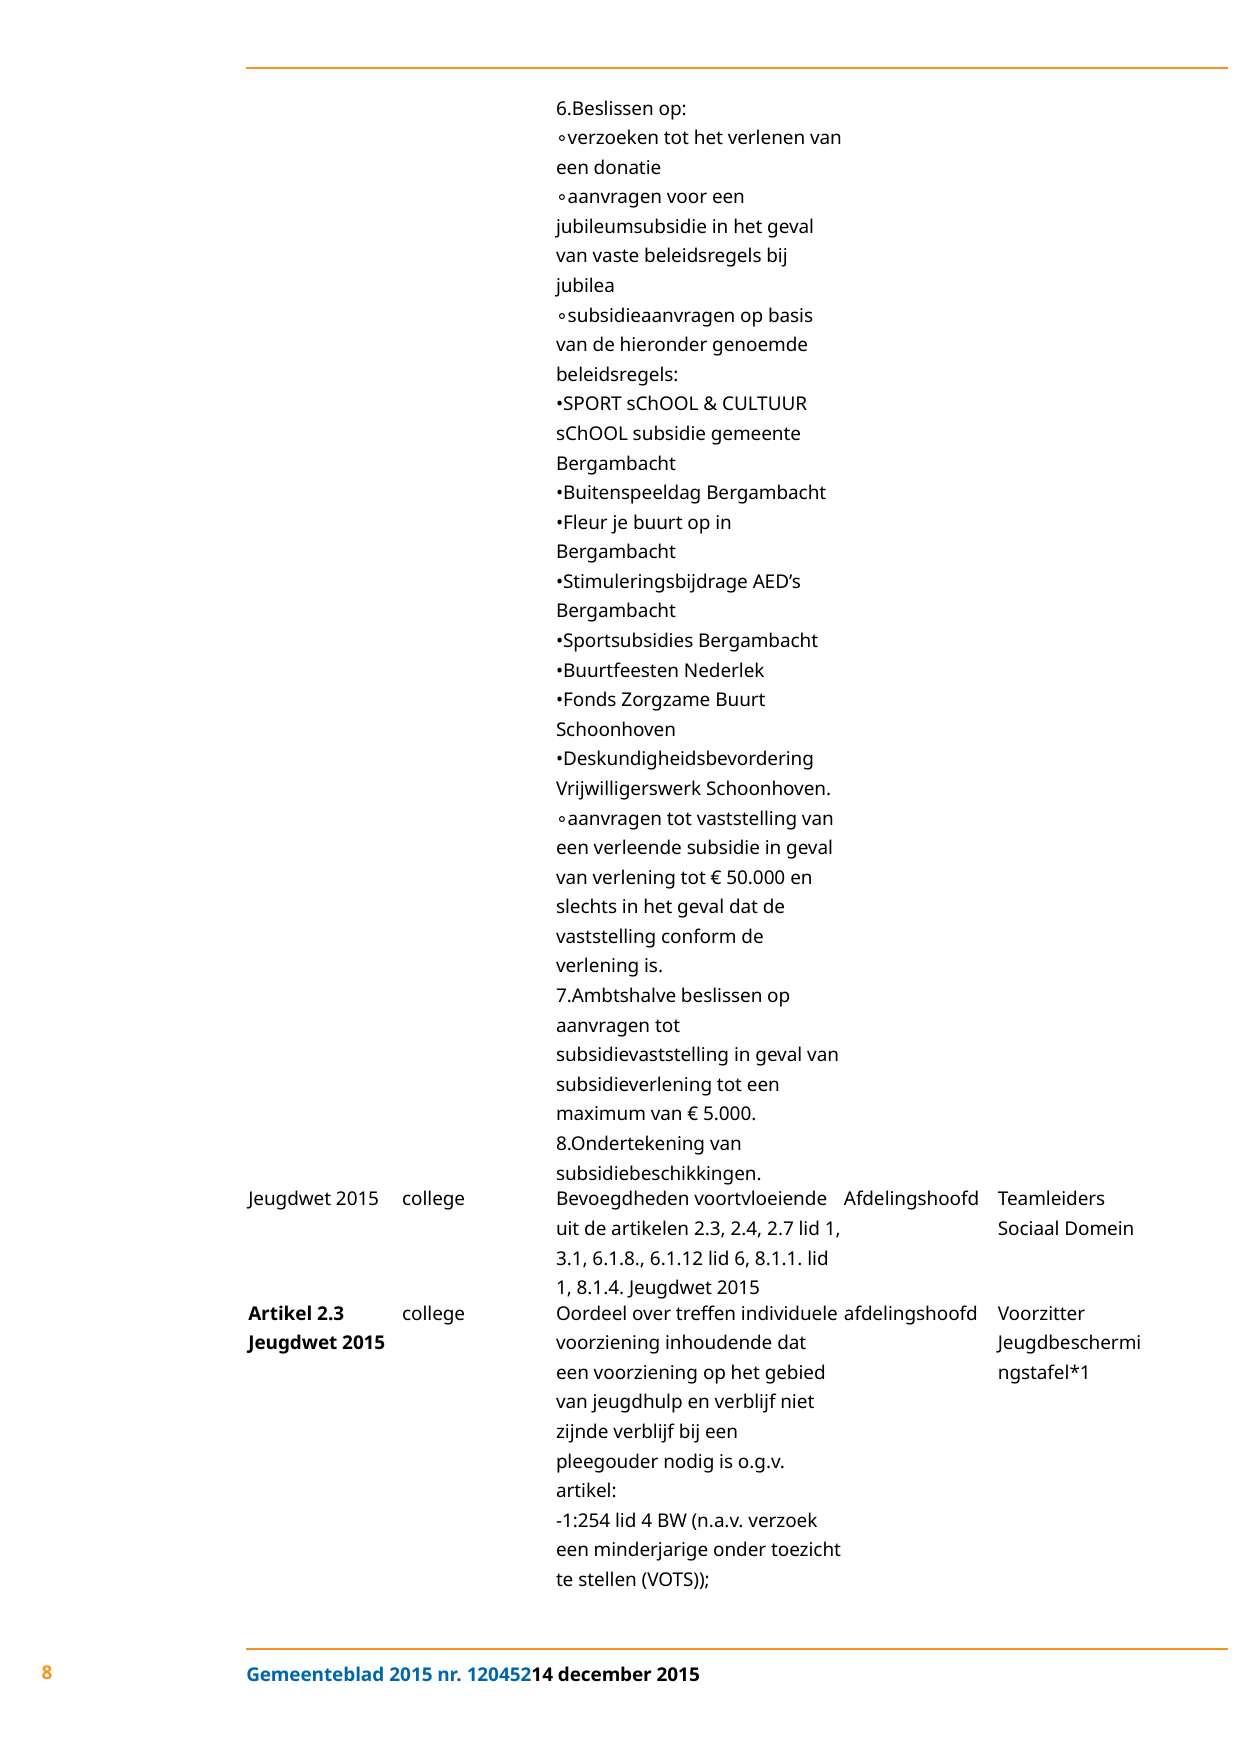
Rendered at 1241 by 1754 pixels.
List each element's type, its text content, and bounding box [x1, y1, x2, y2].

table_cell [402, 95, 556, 1186]
table_cell 6.Beslissen op: ∘verzoeken tot het verlenen van een donatie ∘aanvragen voor een jubileumsubsidie in het geval van vaste beleidsregels bij jubilea ∘subsidieaanvragen op basis van de hieronder genoemde beleidsregels: •SPORT sChOOL & CULTUUR sChOOL subsidie gemeente Bergambacht •Buitenspeeldag Bergambacht •Fleur je buurt op in Bergambacht •Stimuleringsbijdrage AED’s Bergambacht •Sportsubsidies Bergambacht •Buurtfeesten Nederlek •Fonds Zorgzame Buurt Schoonhoven •Deskundigheidsbevordering Vrijwilligerswerk Schoonhoven. ∘aanvragen tot vaststelling van een verleende subsidie in geval van verlening tot € 50.000 en slechts in het geval dat de vaststelling conform de verlening is. 7.Ambtshalve beslissen op aanvragen tot subsidievaststelling in geval van subsidieverlening tot een maximum van € 5.000. 8.Ondertekening van subsidiebeschikkingen. [556, 95, 844, 1186]
table_cell Oordeel over treffen individuele voorziening inhoudende dat een voorziening op het gebied van jeugdhulp en verblijf niet zijnde verblijf bij een pleegouder nodig is o.g.v. artikel: -1:254 lid 4 BW (n.a.v. verzoek een minderjarige onder toezicht te stellen (VOTS)); [556, 1300, 844, 1592]
picture [41, 47, 231, 172]
table_cell Bevoegdheden voortvloeiende uit de artikelen 2.3, 2.4, 2.7 lid 1, 3.1, 6.1.8., 6.1.12 lid 6, 8.1.1. lid 1, 8.1.4. Jeugdwet 2015 [556, 1186, 844, 1300]
table_cell Voorzitter Jeugdbeschermingstafel*1 [998, 1300, 1152, 1592]
table_cell [844, 95, 998, 1186]
table_cell Teamleiders Sociaal Domein [998, 1186, 1152, 1300]
table_cell Artikel 2.3 Jeugdwet 2015 [248, 1300, 402, 1592]
table_cell afdelingshoofd [844, 1300, 998, 1592]
table_cell [248, 95, 402, 1186]
table_cell Afdelingshoofd [844, 1186, 998, 1300]
table_cell [998, 95, 1152, 1186]
table_cell Jeugdwet 2015 [248, 1186, 402, 1300]
table_cell college [402, 1300, 556, 1592]
table_cell college [402, 1186, 556, 1300]
